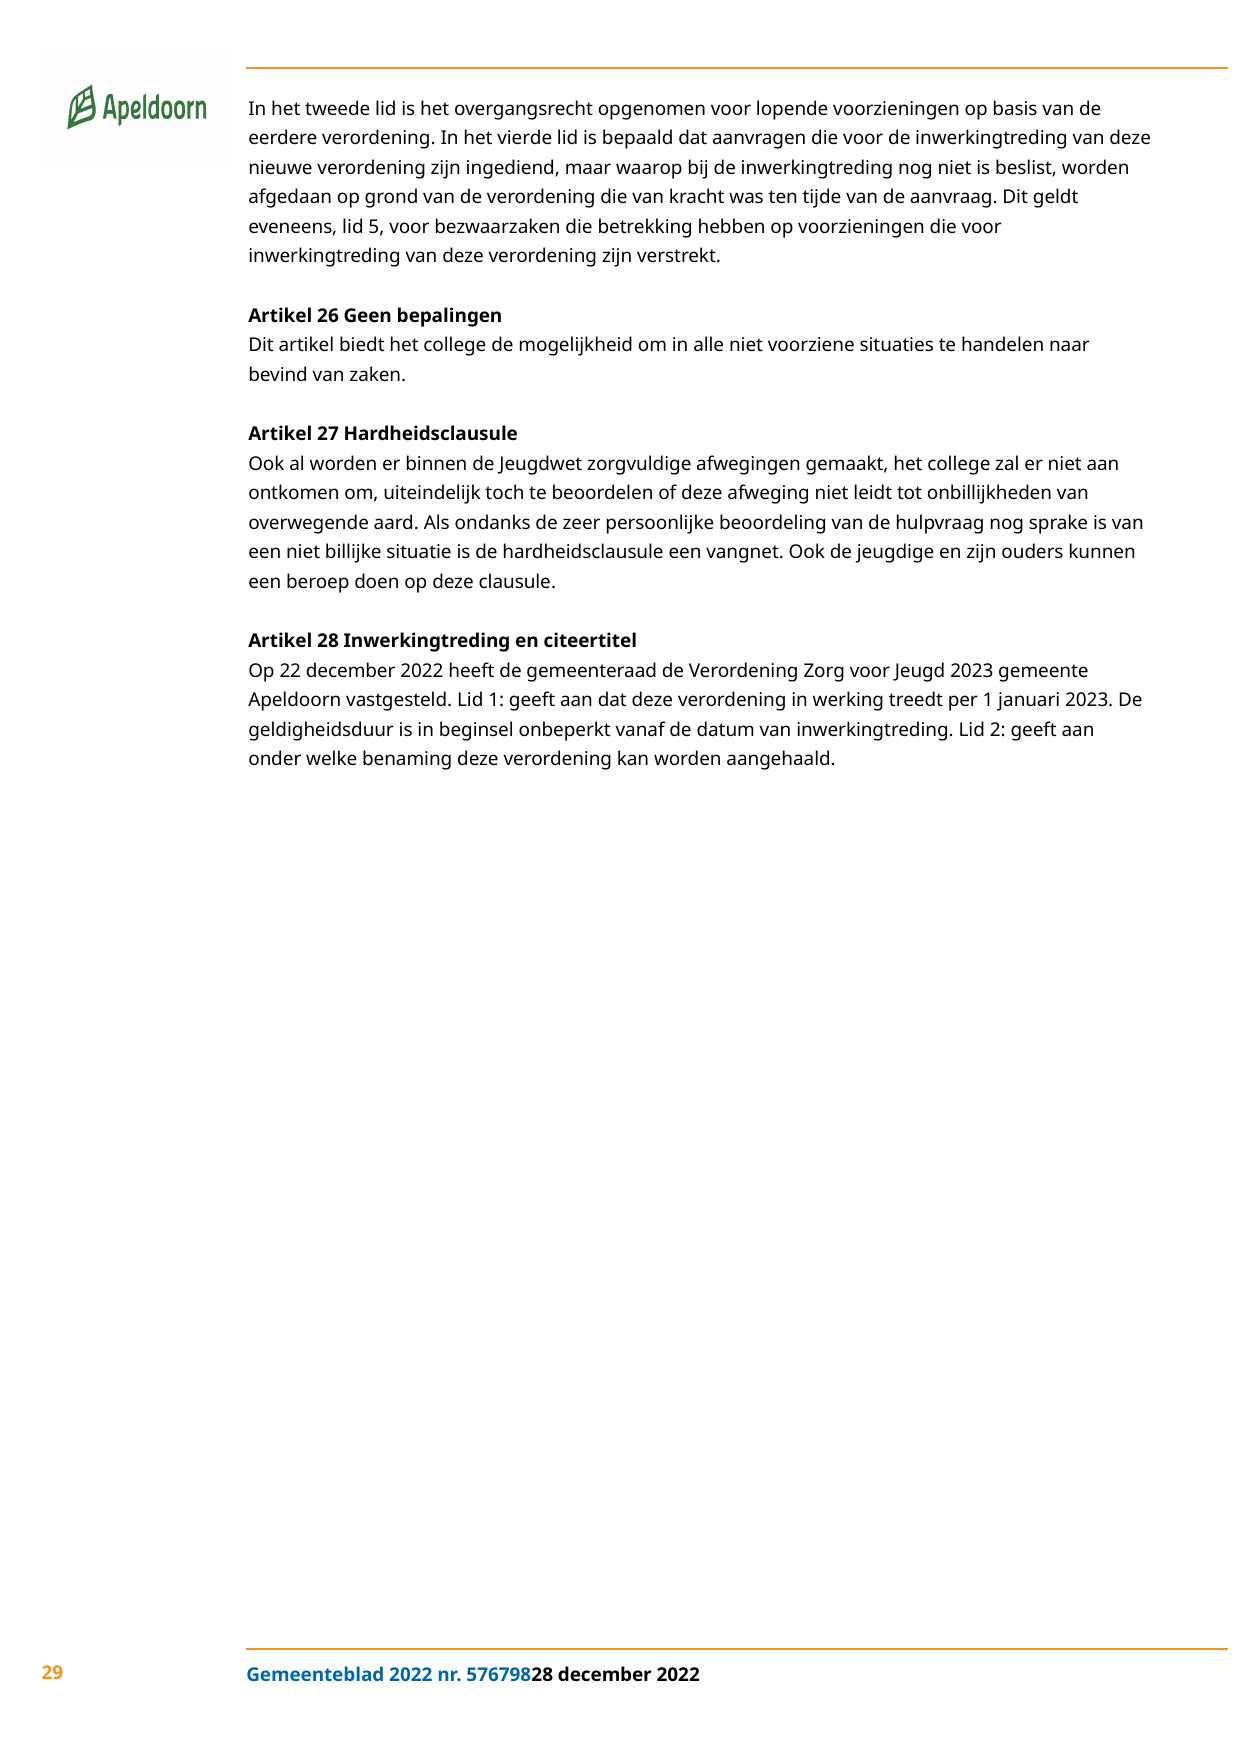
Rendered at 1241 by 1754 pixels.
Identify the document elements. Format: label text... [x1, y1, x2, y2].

text Op 22 december 2022 heeft de gemeenteraad de Verordening Zorg voor Jeugd 2023 gemeente Apeldoorn vastgesteld. Lid 1: geeft aan dat deze verordening in werking treedt per 1 januari 2023. De geldigheidsduur is in beginsel onbeperkt vanaf de datum van inwerkingtreding. Lid 2: geeft aan onder welke benaming deze verordening kan worden aangehaald. [248, 657, 1152, 771]
text In het tweede lid is het overgangsrecht opgenomen voor lopende voorzieningen op basis van de eerdere verordening. In het vierde lid is bepaald dat aanvragen die voor de inwerkingtreding van deze nieuwe verordening zijn ingediend, maar waarop bij de inwerkingtreding nog niet is beslist, worden afgedaan op grond van de verordening die van kracht was ten tijde van de aanvraag. Dit geldt eveneens, lid 5, voor bezwaarzaken die betrekking hebben op voorzieningen die voor inwerkingtreding van deze verordening zijn verstrekt. [248, 95, 1152, 268]
text Artikel 26 Geen bepalingen [248, 302, 1152, 328]
text Dit artikel biedt het college de mogelijkheid om in alle niet voorziene situaties te handelen naar bevind van zaken. [248, 331, 1152, 387]
text Ook al worden er binnen de Jeugdwet zorgvuldige afwegingen gemaakt, het college zal er niet aan ontkomen om, uiteindelijk toch te beoordelen of deze afweging niet leidt tot onbillijkheden van overwegende aard. Als ondanks de zeer persoonlijke beoordeling van de hulpvraag nog sprake is van een niet billijke situatie is de hardheidsclausule een vangnet. Ook de jeugdige en zijn ouders kunnen een beroep doen op deze clausule. [248, 450, 1152, 594]
text Artikel 28 Inwerkingtreding en citeertitel [248, 627, 1152, 653]
picture [41, 47, 231, 172]
text Artikel 27 Hardheidsclausule [248, 420, 1152, 446]
